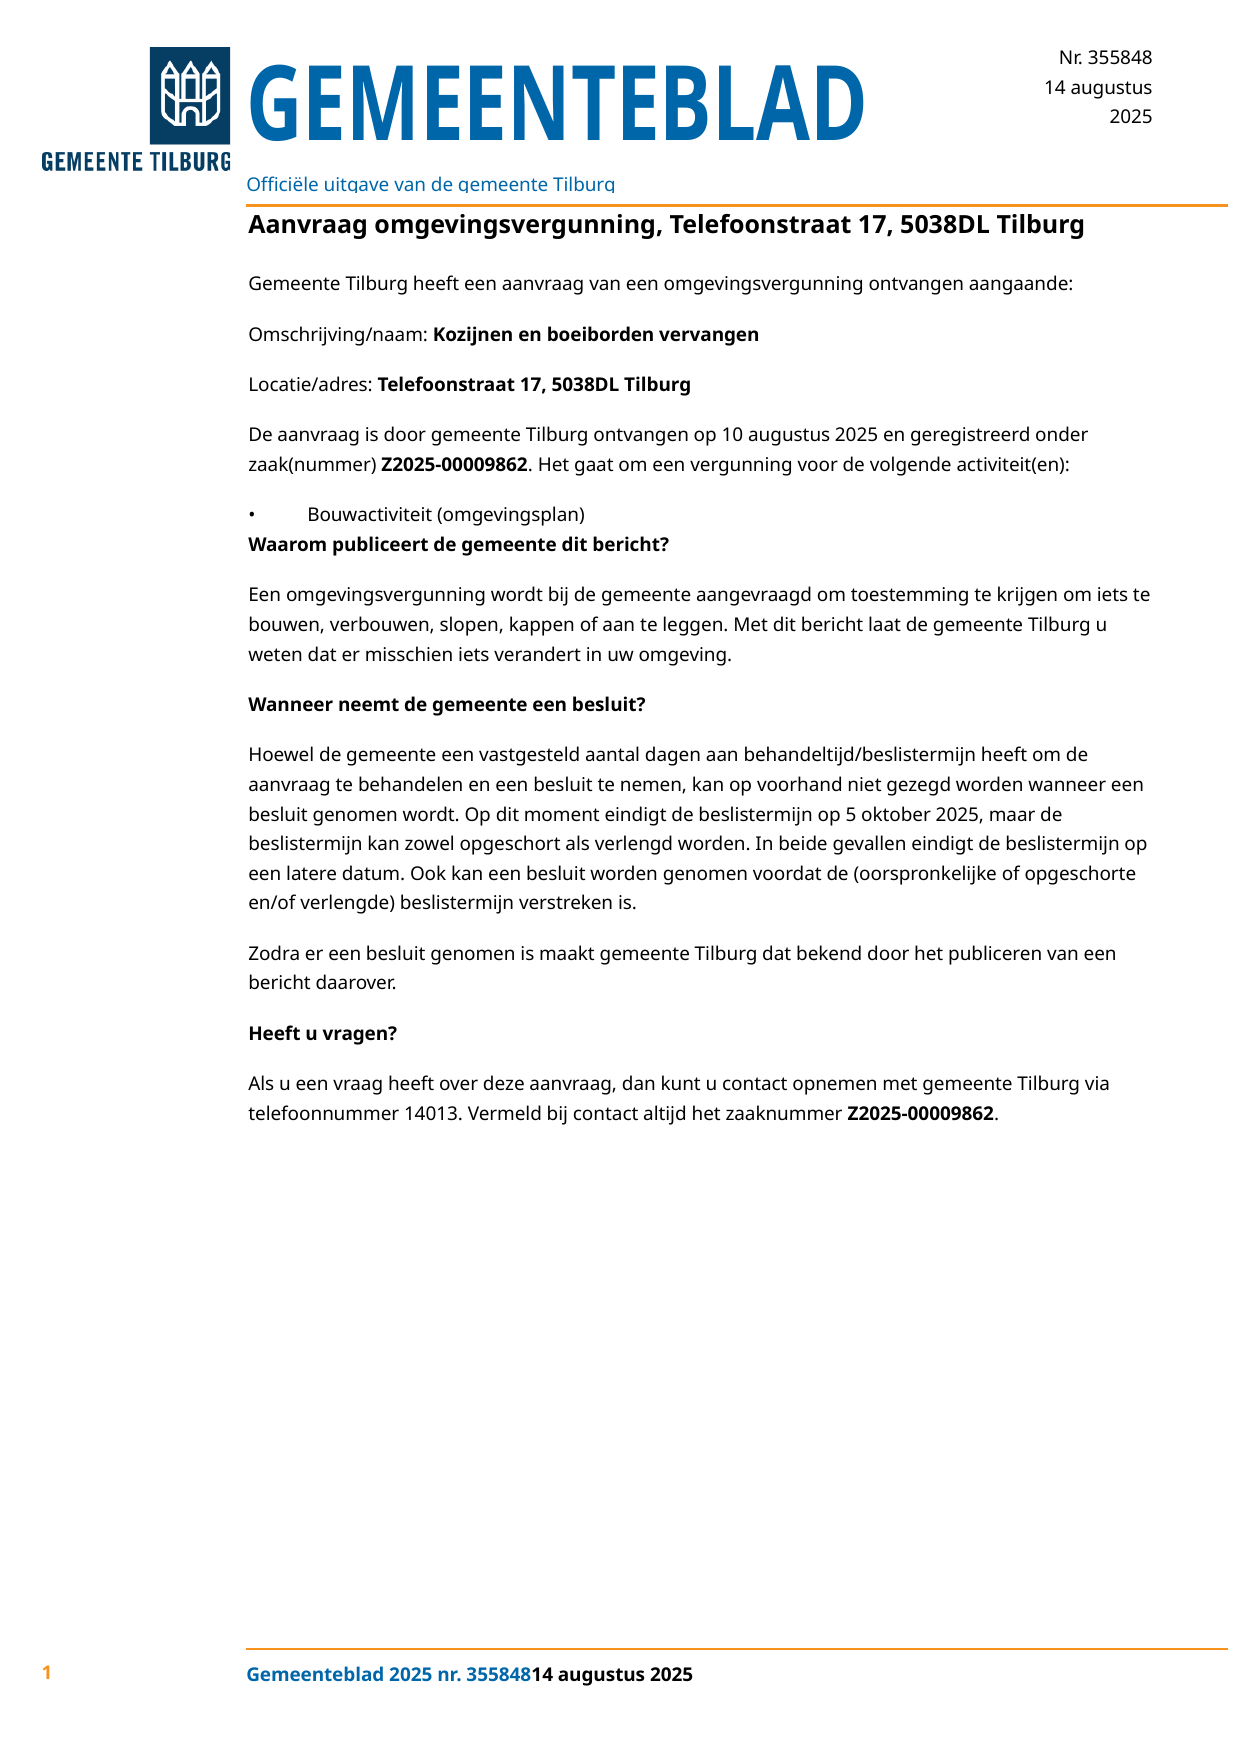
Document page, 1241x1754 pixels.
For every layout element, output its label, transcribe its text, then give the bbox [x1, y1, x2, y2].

text De aanvraag is door gemeente Tilburg ontvangen op 10 augustus 2025 en geregistreerd onder zaak(nummer) Z2025-00009862. Het gaat om een vergunning voor de volgende activiteit(en): [248, 422, 1152, 477]
text Omschrijving/naam: Kozijnen en boeiborden vervangen [248, 321, 1152, 346]
text Aanvraag omgevingsvergunning, Telefoonstraat 17, 5038DL Tilburg [248, 207, 1152, 241]
text Als u een vraag heeft over deze aanvraag, dan kunt u contact opnemen met gemeente Tilburg via telefoonnummer 14013. Vermeld bij contact altijd het zaaknummer Z2025-00009862. [248, 1070, 1152, 1126]
text Locatie/adres: Telefoonstraat 17, 5038DL Tilburg [248, 371, 1152, 397]
picture [41, 47, 231, 172]
list Bouwactiviteit (omgevingsplan) [248, 502, 1152, 527]
text Een omgevingsvergunning wordt bij de gemeente aangevraagd om toestemming te krijgen om iets te bouwen, verbouwen, slopen, kappen of aan te leggen. Met dit bericht laat de gemeente Tilburg u weten dat er misschien iets verandert in uw omgeving. [248, 582, 1152, 666]
text Wanneer neemt de gemeente een besluit? [248, 691, 1152, 717]
text Gemeente Tilburg heeft een aanvraag van een omgevingsvergunning ontvangen aangaande: [248, 270, 1152, 296]
text Heeft u vragen? [248, 1020, 1152, 1046]
text Zodra er een besluit genomen is maakt gemeente Tilburg dat bekend door het publiceren van een bericht daarover. [248, 940, 1152, 995]
text Hoewel de gemeente een vastgesteld aantal dagen aan behandeltijd/beslistermijn heeft om de aanvraag te behandelen en een besluit te nemen, kan op voorhand niet gezegd worden wanneer een besluit genomen wordt. Op dit moment eindigt de beslistermijn op 5 oktober 2025, maar de beslistermijn kan zowel opgeschort als verlengd worden. In beide gevallen eindigt de beslistermijn op een latere datum. Ook kan een besluit worden genomen voordat de (oorspronkelijke of opgeschorte en/of verlengde) beslistermijn verstreken is. [248, 742, 1152, 915]
text Waarom publiceert de gemeente dit bericht? [248, 531, 1152, 557]
